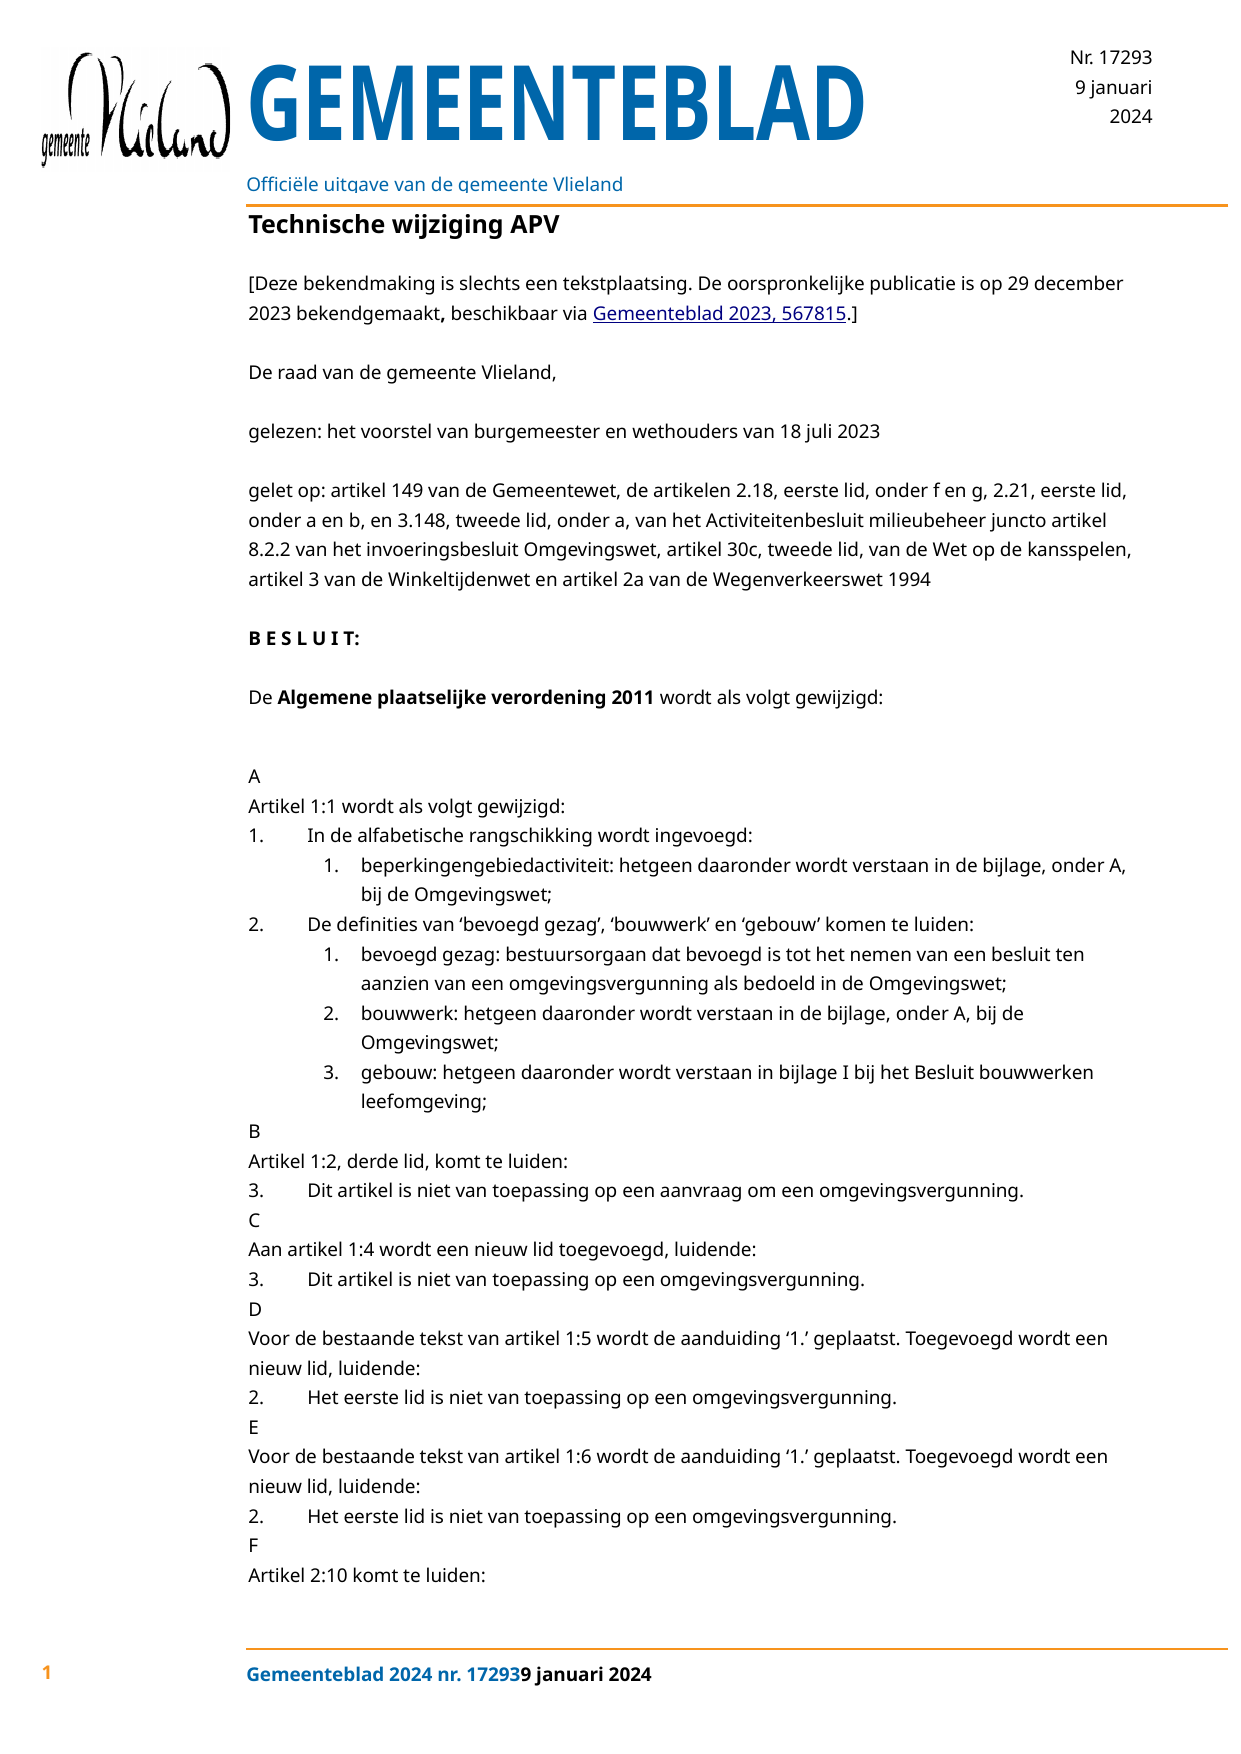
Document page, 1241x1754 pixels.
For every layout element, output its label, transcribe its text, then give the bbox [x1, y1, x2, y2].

text A [248, 763, 1152, 789]
list In de alfabetische rangschikking wordt ingevoegd: [248, 822, 1152, 848]
list Dit artikel is niet van toepassing op een aanvraag om een omgevingsvergunning. [248, 1177, 1152, 1203]
text Voor de bestaande tekst van artikel 1:5 wordt de aanduiding ‘1.’ geplaatst. Toegevoegd wordt een nieuw lid, luidende: [248, 1325, 1152, 1381]
text Voor de bestaande tekst van artikel 1:6 wordt de aanduiding ‘1.’ geplaatst. Toegevoegd wordt een nieuw lid, luidende: [248, 1444, 1152, 1499]
text [Deze bekendmaking is slechts een tekstplaatsing. De oorspronkelijke publicatie is op 29 december 2023 bekendgemaakt, beschikbaar via Gemeenteblad 2023, 567815.] [248, 270, 1152, 326]
text gelezen: het voorstel van burgemeester en wethouders van 18 juli 2023 [248, 418, 1152, 444]
text B E S L U I T: [248, 625, 1152, 651]
text B [248, 1118, 1152, 1144]
list beperkingengebiedactiviteit: hetgeen daaronder wordt verstaan in de bijlage, onder A, bij de Omgevingswet; [323, 852, 1152, 907]
list De definities van ‘bevoegd gezag’, ‘bouwwerk’ en ‘gebouw’ komen te luiden: [248, 911, 1152, 937]
list bouwwerk: hetgeen daaronder wordt verstaan in de bijlage, onder A, bij de Omgevingswet; [323, 1000, 1152, 1055]
picture [41, 47, 231, 172]
text De Algemene plaatselijke verordening 2011 wordt als volgt gewijzigd: [248, 684, 1152, 710]
text E [248, 1414, 1152, 1440]
list bevoegd gezag: bestuursorgaan dat bevoegd is tot het nemen van een besluit ten aanzien van een omgevingsvergunning als bedoeld in de Omgevingswet; [323, 941, 1152, 996]
text gelet op: artikel 149 van de Gemeentewet, de artikelen 2.18, eerste lid, onder f en g, 2.21, eerste lid, onder a en b, en 3.148, tweede lid, onder a, van het Activiteitenbesluit milieubeheer juncto artikel 8.2.2 van het invoeringsbesluit Omgevingswet, artikel 30c, tweede lid, van de Wet op de kansspelen, artikel 3 van de Winkeltijdenwet en artikel 2a van de Wegenverkeerswet 1994 [248, 477, 1152, 592]
text Artikel 1:1 wordt als volgt gewijzigd: [248, 793, 1152, 819]
text Aan artikel 1:4 wordt een nieuw lid toegevoegd, luidende: [248, 1237, 1152, 1262]
text Artikel 2:10 komt te luiden: [248, 1562, 1152, 1588]
text D [248, 1296, 1152, 1322]
list Dit artikel is niet van toepassing op een omgevingsvergunning. [248, 1266, 1152, 1292]
text Technische wijziging APV [248, 207, 1152, 241]
text F [248, 1532, 1152, 1558]
text De raad van de gemeente Vlieland, [248, 359, 1152, 385]
text Artikel 1:2, derde lid, komt te luiden: [248, 1148, 1152, 1174]
text C [248, 1207, 1152, 1233]
list Het eerste lid is niet van toepassing op een omgevingsvergunning. [248, 1503, 1152, 1529]
list gebouw: hetgeen daaronder wordt verstaan in bijlage I bij het Besluit bouwwerken leefomgeving; [323, 1059, 1152, 1114]
list Het eerste lid is niet van toepassing op een omgevingsvergunning. [248, 1384, 1152, 1410]
